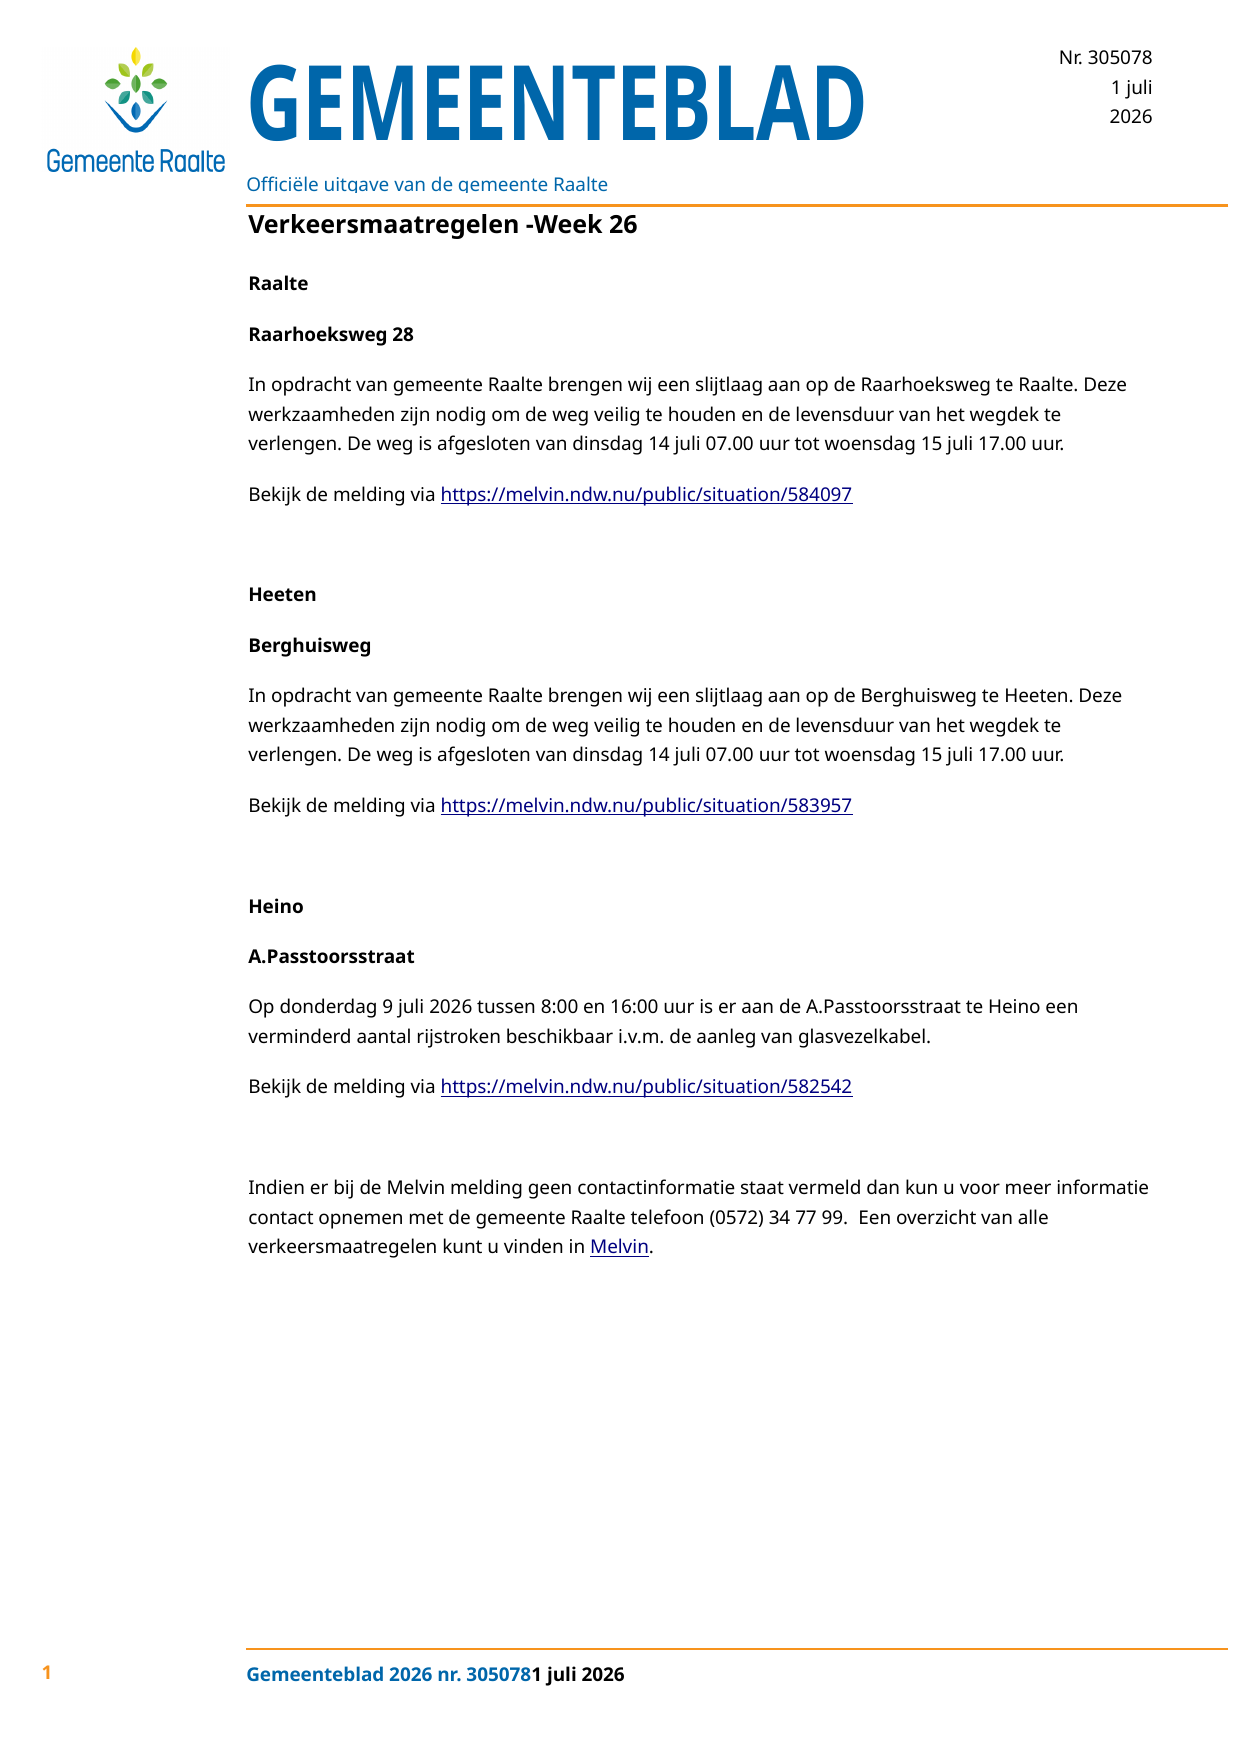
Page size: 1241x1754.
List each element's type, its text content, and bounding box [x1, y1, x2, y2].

text Heino [248, 893, 1152, 918]
text In opdracht van gemeente Raalte brengen wij een slijtlaag aan op de Raarhoeksweg te Raalte. Deze werkzaamheden zijn nodig om de weg veilig te houden en de levensduur van het wegdek te verlengen. De weg is afgesloten van dinsdag 14 juli 07.00 uur tot woensdag 15 juli 17.00 uur. [248, 371, 1152, 456]
text Bekijk de melding via https://melvin.ndw.nu/public/situation/582542 [248, 1074, 1152, 1099]
text Indien er bij de Melvin melding geen contactinformatie staat vermeld dan kun u voor meer informatie contact opnemen met de gemeente Raalte telefoon (0572) 34 77 99. Een overzicht van alle verkeersmaatregelen kunt u vinden in Melvin. [248, 1174, 1152, 1259]
text Raarhoeksweg 28 [248, 321, 1152, 346]
text Bekijk de melding via https://melvin.ndw.nu/public/situation/584097 [248, 481, 1152, 506]
text In opdracht van gemeente Raalte brengen wij een slijtlaag aan op de Berghuisweg te Heeten. Deze werkzaamheden zijn nodig om de weg veilig te houden en de levensduur van het wegdek te verlengen. De weg is afgesloten van dinsdag 14 juli 07.00 uur tot woensdag 15 juli 17.00 uur. [248, 682, 1152, 767]
text Verkeersmaatregelen -Week 26 [248, 207, 1152, 241]
text Op donderdag 9 juli 2026 tussen 8:00 en 16:00 uur is er aan de A.Passtoorsstraat te Heino een verminderd aantal rijstroken beschikbaar i.v.m. de aanleg van glasvezelkabel. [248, 994, 1152, 1049]
text A.Passtoorsstraat [248, 943, 1152, 969]
text Heeten [248, 582, 1152, 607]
text Berghuisweg [248, 632, 1152, 658]
picture [41, 47, 231, 172]
text Raalte [248, 270, 1152, 296]
text Bekijk de melding via https://melvin.ndw.nu/public/situation/583957 [248, 792, 1152, 818]
